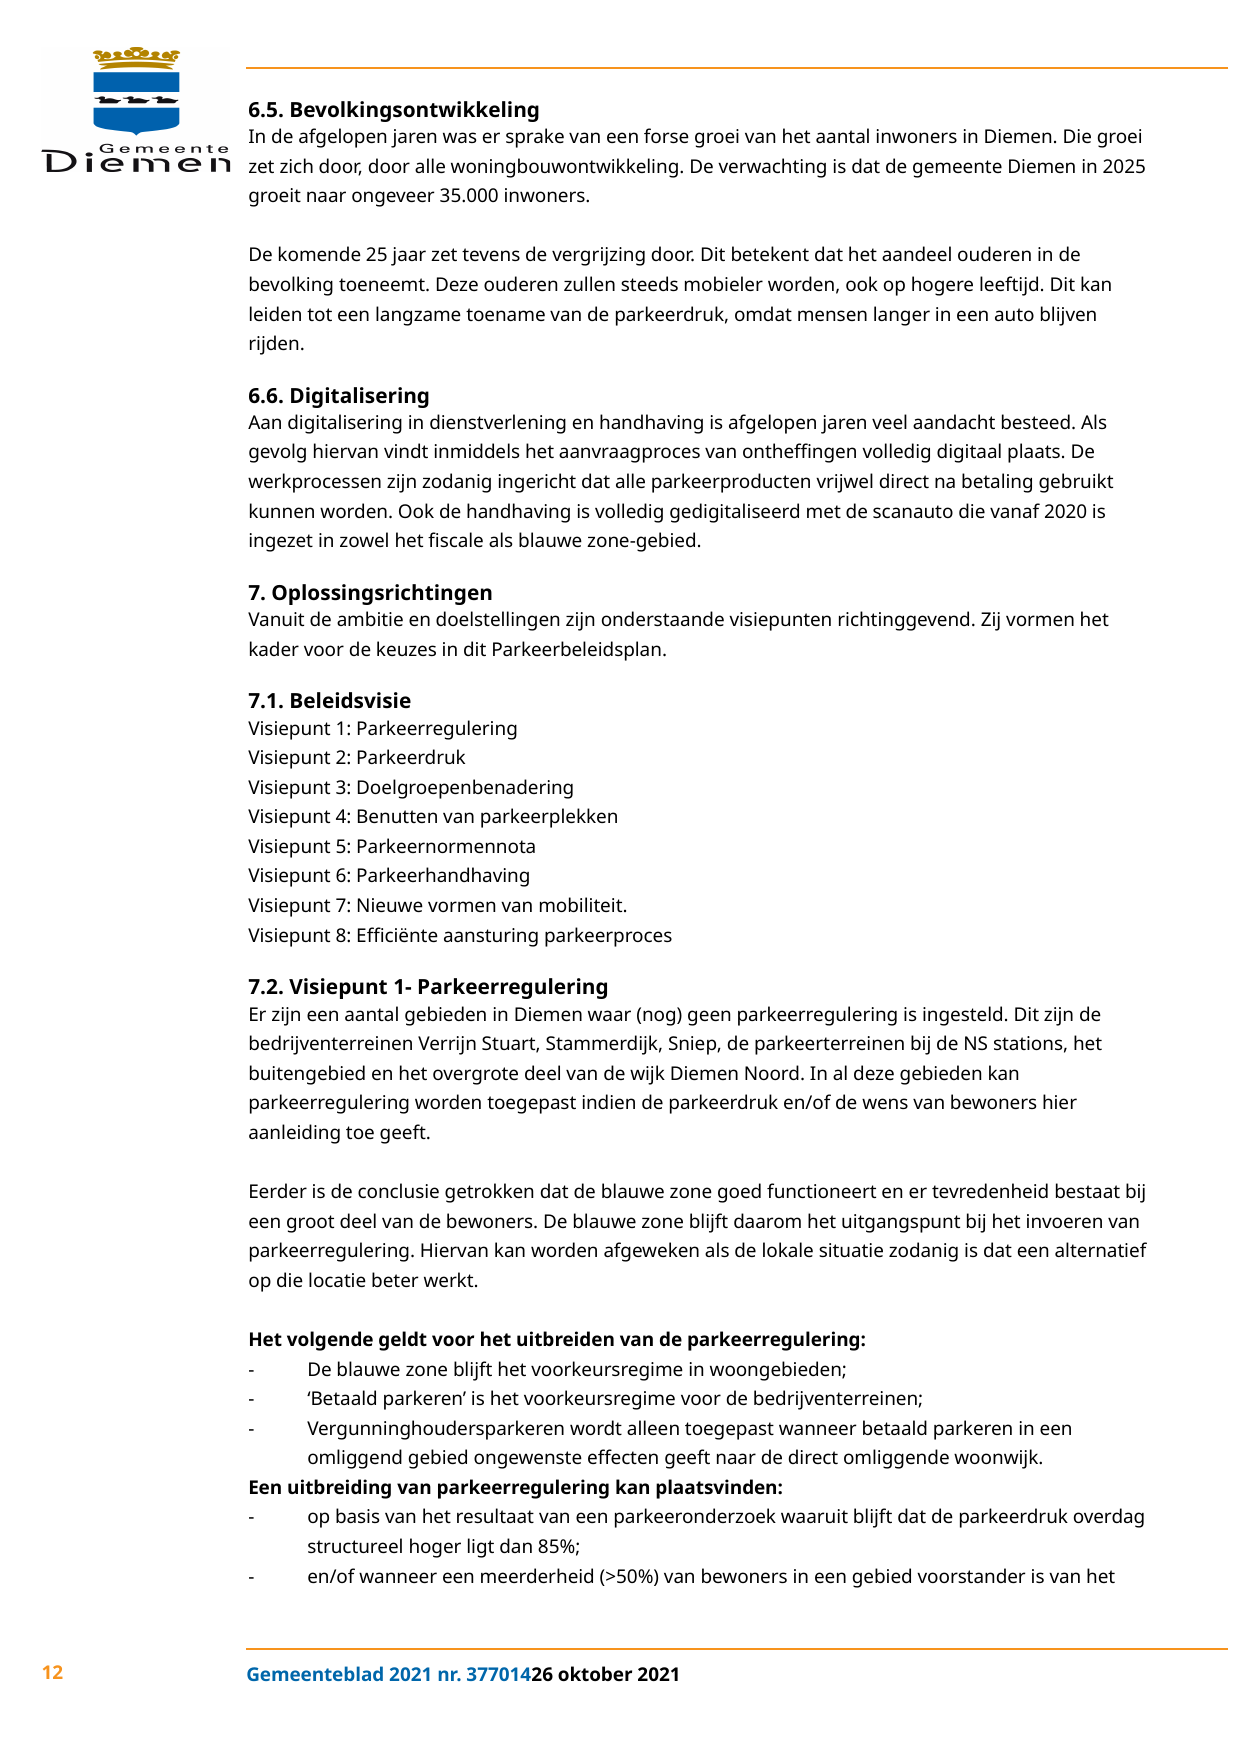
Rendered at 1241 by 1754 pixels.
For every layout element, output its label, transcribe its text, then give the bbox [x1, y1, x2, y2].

text 6.5. Bevolkingsontwikkeling [248, 95, 1152, 123]
text Eerder is de conclusie getrokken dat de blauwe zone goed functioneert en er tevredenheid bestaat bij een groot deel van de bewoners. De blauwe zone blijft daarom het uitgangspunt bij het invoeren van parkeerregulering. Hiervan kan worden afgeweken als de lokale situatie zodanig is dat een alternatief op die locatie beter werkt. [248, 1178, 1152, 1293]
text 7.2. Visiepunt 1- Parkeerregulering [248, 972, 1152, 1001]
text Visiepunt 3: Doelgroepenbenadering [248, 774, 1152, 800]
text Visiepunt 6: Parkeerhandhaving [248, 863, 1152, 888]
text De komende 25 jaar zet tevens de vergrijzing door. Dit betekent dat het aandeel ouderen in de bevolking toeneemt. Deze ouderen zullen steeds mobieler worden, ook op hogere leeftijd. Dit kan leiden tot een langzame toename van de parkeerdruk, omdat mensen langer in een auto blijven rijden. [248, 242, 1152, 356]
text Visiepunt 2: Parkeerdruk [248, 744, 1152, 770]
table_header Het volgende geldt voor het uitbreiden van de parkeerregulering: De blauwe zone blijft het voorkeursregime in woongebieden; ‘Betaald parkeren’ is het voorkeursregime voor de bedrijventerreinen; Vergunninghoudersparkeren wordt alleen toegepast wanneer betaald parkeren in een omliggend gebied ongewenste effecten geeft naar de direct omliggende woonwijk. Een uitbreiding van parkeerregulering kan plaatsvinden: op basis van het resultaat van een parkeeronderzoek waaruit blijft dat de parkeerdruk overdag structureel hoger ligt dan 85%; en/of wanneer een meerderheid (>50%) van bewoners in een gebied voorstander is van het [248, 1326, 1152, 1589]
text In de afgelopen jaren was er sprake van een forse groei van het aantal inwoners in Diemen. Die groei zet zich door, door alle woningbouwontwikkeling. De verwachting is dat de gemeente Diemen in 2025 groeit naar ongeveer 35.000 inwoners. [248, 123, 1152, 208]
picture [41, 47, 231, 172]
text 6.6. Digitalisering [248, 381, 1152, 409]
text Visiepunt 4: Benutten van parkeerplekken [248, 803, 1152, 829]
text Vanuit de ambitie en doelstellingen zijn onderstaande visiepunten richtinggevend. Zij vormen het kader voor de keuzes in dit Parkeerbeleidsplan. [248, 606, 1152, 662]
text 7. Oplossingsrichtingen [248, 578, 1152, 606]
text Visiepunt 7: Nieuwe vormen van mobiliteit. [248, 892, 1152, 918]
text Visiepunt 5: Parkeernormennota [248, 833, 1152, 859]
text Er zijn een aantal gebieden in Diemen waar (nog) geen parkeerregulering is ingesteld. Dit zijn de bedrijventerreinen Verrijn Stuart, Stammerdijk, Sniep, de parkeerterreinen bij de NS stations, het buitengebied en het overgrote deel van de wijk Diemen Noord. In al deze gebieden kan parkeerregulering worden toegepast indien de parkeerdruk en/of de wens van bewoners hier aanleiding toe geeft. [248, 1001, 1152, 1145]
text Visiepunt 1: Parkeerregulering [248, 715, 1152, 741]
text 7.1. Beleidsvisie [248, 686, 1152, 715]
text Aan digitalisering in dienstverlening en handhaving is afgelopen jaren veel aandacht besteed. Als gevolg hiervan vindt inmiddels het aanvraagproces van ontheffingen volledig digitaal plaats. De werkprocessen zijn zodanig ingericht dat alle parkeerproducten vrijwel direct na betaling gebruikt kunnen worden. Ook de handhaving is volledig gedigitaliseerd met de scanauto die vanaf 2020 is ingezet in zowel het fiscale als blauwe zone-gebied. [248, 409, 1152, 553]
text Visiepunt 8: Efficiënte aansturing parkeerproces [248, 922, 1152, 948]
